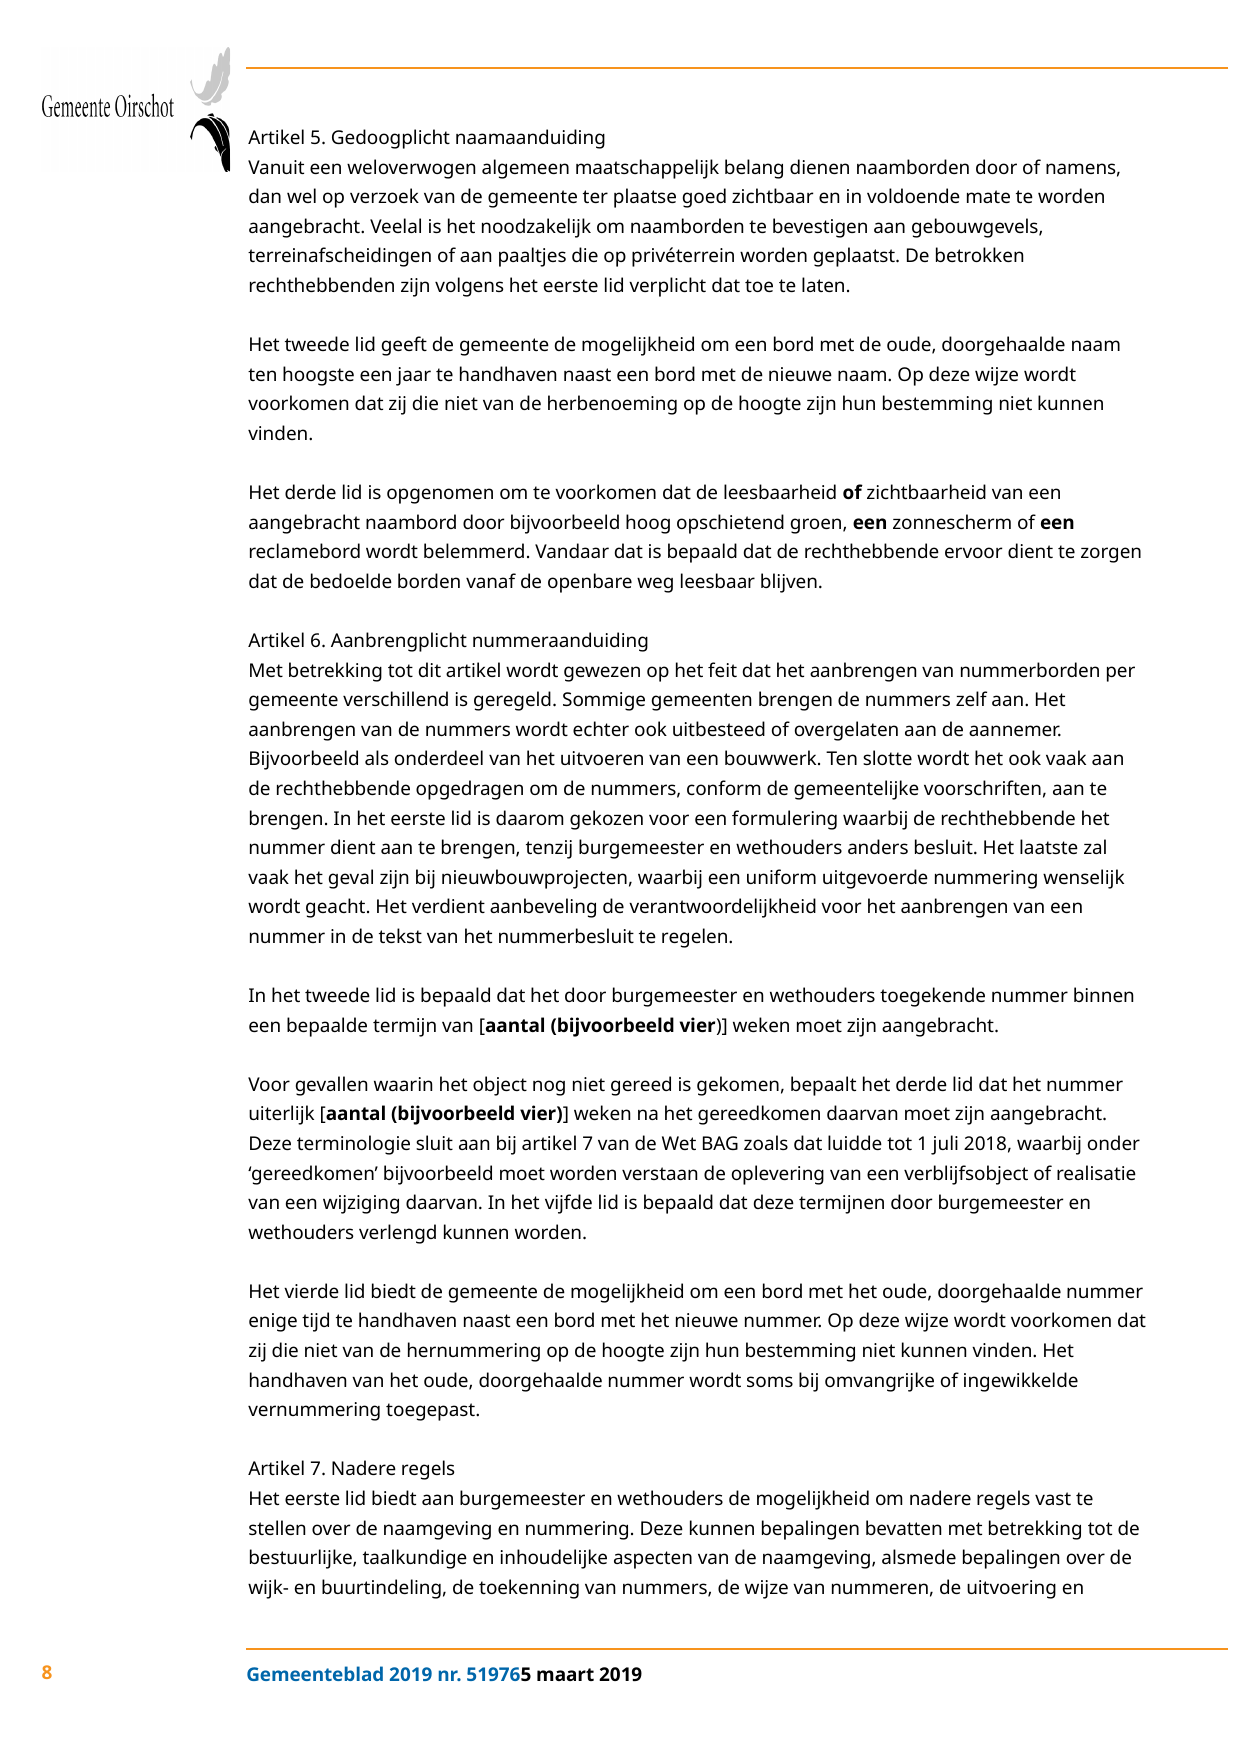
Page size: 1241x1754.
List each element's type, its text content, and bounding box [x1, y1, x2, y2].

text Met betrekking tot dit artikel wordt gewezen op het feit dat het aanbrengen van nummerborden per gemeente verschillend is geregeld. Sommige gemeenten brengen de nummers zelf aan. Het aanbrengen van de nummers wordt echter ook uitbesteed of overgelaten aan de aannemer. Bijvoorbeeld als onderdeel van het uitvoeren van een bouwwerk. Ten slotte wordt het ook vaak aan de rechthebbende opgedragen om de nummers, conform de gemeentelijke voorschriften, aan te brengen. In het eerste lid is daarom gekozen voor een formulering waarbij de rechthebbende het nummer dient aan te brengen, tenzij burgemeester en wethouders anders besluit. Het laatste zal vaak het geval zijn bij nieuwbouwprojecten, waarbij een uniform uitgevoerde nummering wenselijk wordt geacht. Het verdient aanbeveling de verantwoordelijkheid voor het aanbrengen van een nummer in de tekst van het nummerbesluit te regelen. [248, 657, 1152, 949]
text Voor gevallen waarin het object nog niet gereed is gekomen, bepaalt het derde lid dat het nummer uiterlijk [aantal (bijvoorbeeld vier)] weken na het gereedkomen daarvan moet zijn aangebracht. Deze terminologie sluit aan bij artikel 7 van de Wet BAG zoals dat luidde tot 1 juli 2018, waarbij onder ‘gereedkomen’ bijvoorbeeld moet worden verstaan de oplevering van een verblijfsobject of realisatie van een wijziging daarvan. In het vijfde lid is bepaald dat deze termijnen door burgemeester en wethouders verlengd kunnen worden. [248, 1071, 1152, 1245]
text Het derde lid is opgenomen om te voorkomen dat de leesbaarheid of zichtbaarheid van een aangebracht naambord door bijvoorbeeld hoog opschietend groen, een zonnescherm of een reclamebord wordt belemmerd. Vandaar dat is bepaald dat de rechthebbende ervoor dient te zorgen dat de bedoelde borden vanaf de openbare weg leesbaar blijven. [248, 479, 1152, 594]
text In het tweede lid is bepaald dat het door burgemeester en wethouders toegekende nummer binnen een bepaalde termijn van [aantal (bijvoorbeeld vier)] weken moet zijn aangebracht. [248, 982, 1152, 1038]
text Het eerste lid biedt aan burgemeester en wethouders de mogelijkheid om nadere regels vast te stellen over de naamgeving en nummering. Deze kunnen bepalingen bevatten met betrekking tot de bestuurlijke, taalkundige en inhoudelijke aspecten van de naamgeving, alsmede bepalingen over de wijk- en buurtindeling, de toekenning van nummers, de wijze van nummeren, de uitvoering en [248, 1485, 1152, 1600]
text Het vierde lid biedt de gemeente de mogelijkheid om een bord met het oude, doorgehaalde nummer enige tijd te handhaven naast een bord met het nieuwe nummer. Op deze wijze wordt voorkomen dat zij die niet van de hernummering op de hoogte zijn hun bestemming niet kunnen vinden. Het handhaven van het oude, doorgehaalde nummer wordt soms bij omvangrijke of ingewikkelde vernummering toegepast. [248, 1278, 1152, 1422]
text Artikel 5. Gedoogplicht naamaanduiding [248, 124, 1152, 150]
text Artikel 6. Aanbrengplicht nummeraanduiding [248, 627, 1152, 653]
text Vanuit een weloverwogen algemeen maatschappelijk belang dienen naamborden door of namens, dan wel op verzoek van de gemeente ter plaatse goed zichtbaar en in voldoende mate te worden aangebracht. Veelal is het noodzakelijk om naamborden te bevestigen aan gebouwgevels, terreinafscheidingen of aan paaltjes die op privéterrein worden geplaatst. De betrokken rechthebbenden zijn volgens het eerste lid verplicht dat toe te laten. [248, 154, 1152, 298]
text Artikel 7. Nadere regels [248, 1456, 1152, 1481]
text Het tweede lid geeft de gemeente de mogelijkheid om een bord met de oude, doorgehaalde naam ten hoogste een jaar te handhaven naast een bord met de nieuwe naam. Op deze wijze wordt voorkomen dat zij die niet van de herbenoeming op de hoogte zijn hun bestemming niet kunnen vinden. [248, 331, 1152, 446]
picture [41, 47, 231, 172]
